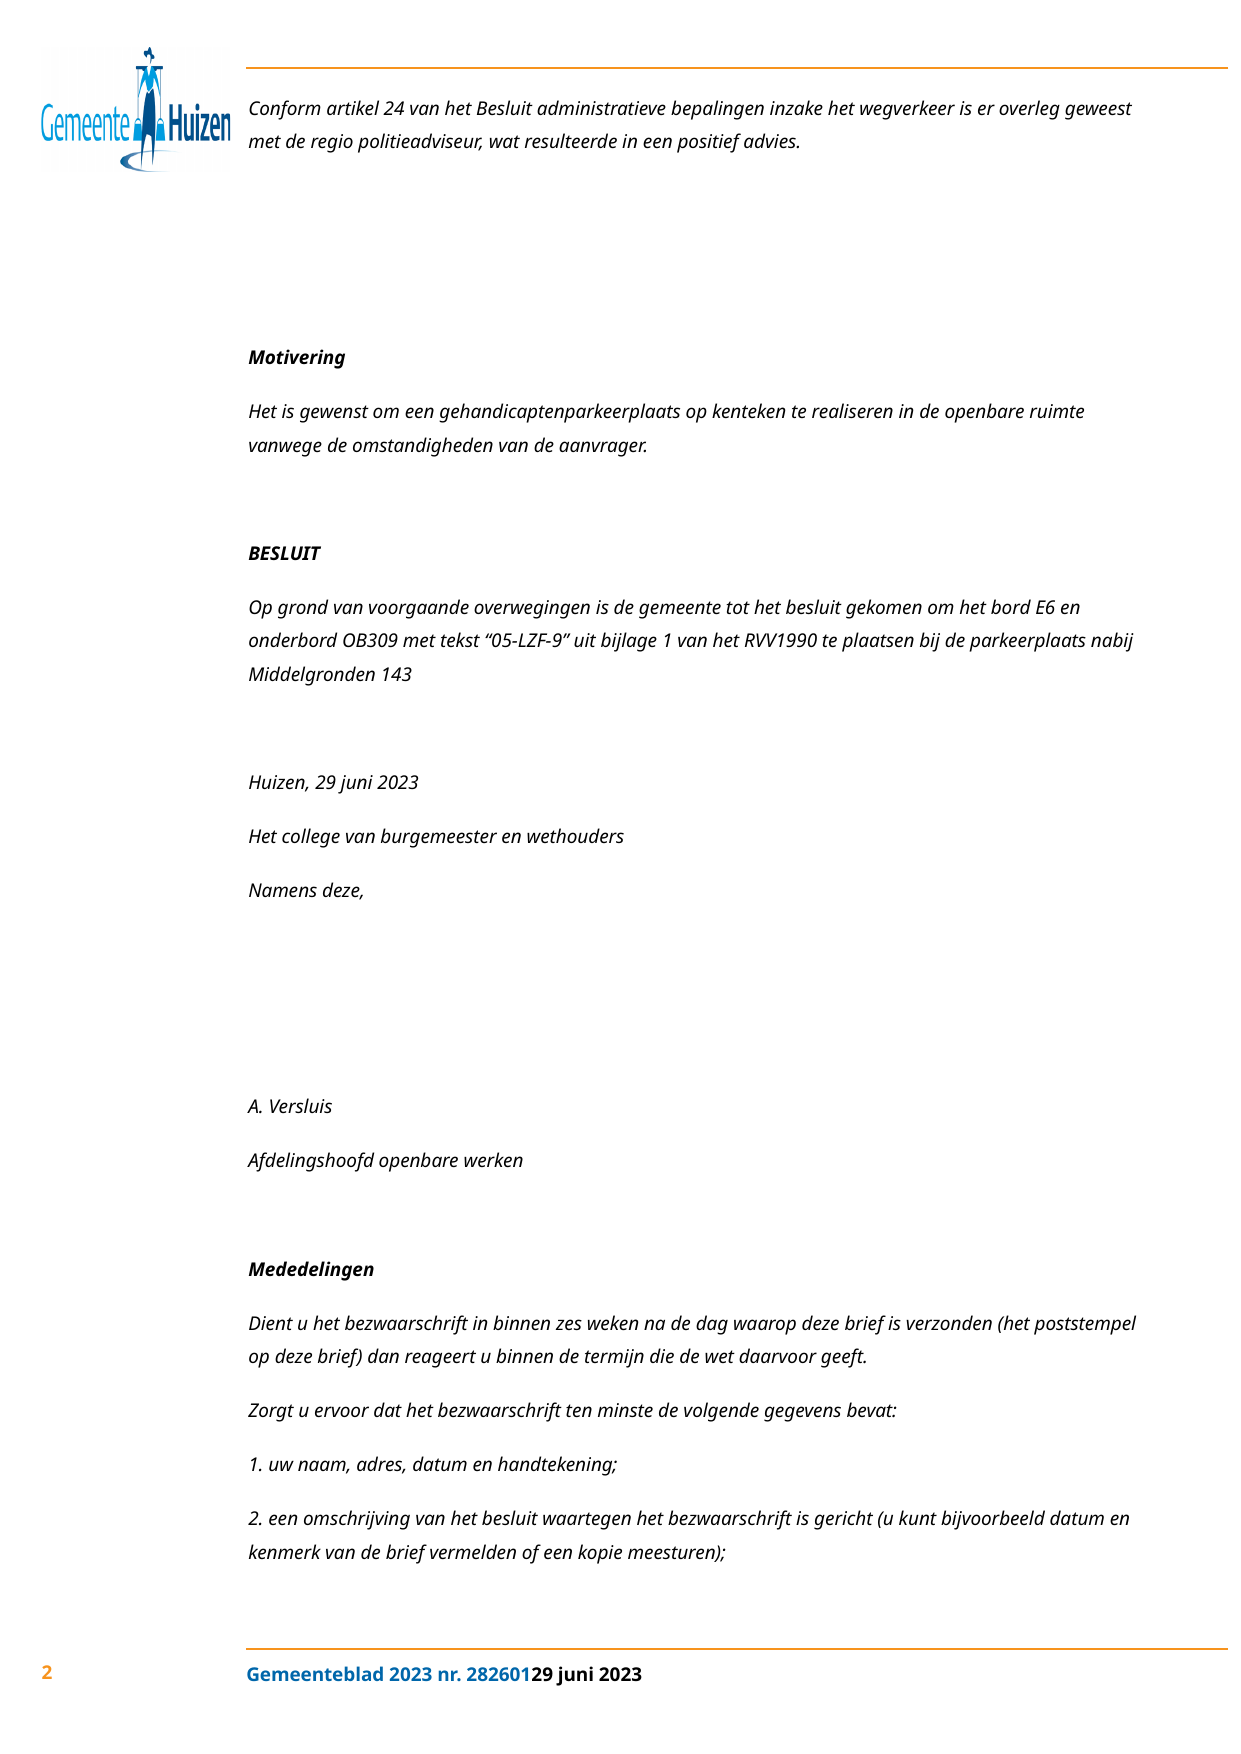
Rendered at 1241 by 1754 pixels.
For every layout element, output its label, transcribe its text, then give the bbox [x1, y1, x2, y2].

picture [41, 47, 231, 172]
text Zorgt u ervoor dat het bezwaarschrift ten minste de volgende gegevens bevat: [248, 1397, 1152, 1423]
text 2. een omschrijving van het besluit waartegen het bezwaarschrift is gericht (u kunt bijvoorbeeld datum en kenmerk van de brief vermelden of een kopie meesturen); [248, 1505, 1152, 1564]
text Dient u het bezwaarschrift in binnen zes weken na de dag waarop deze brief is verzonden (het poststempel op deze brief) dan reageert u binnen de termijn die de wet daarvoor geeft. [248, 1310, 1152, 1369]
text Motivering [248, 344, 1152, 370]
text Het is gewenst om een gehandicaptenparkeerplaats op kenteken te realiseren in de openbare ruimte vanwege de omstandigheden van de aanvrager. [248, 398, 1152, 458]
text Conform artikel 24 van het Besluit administratieve bepalingen inzake het wegverkeer is er overleg geweest met de regio politieadviseur, wat resulteerde in een positief advies. [248, 95, 1152, 154]
text Mededelingen [248, 1256, 1152, 1281]
text Het college van burgemeester en wethouders [248, 823, 1152, 849]
text Op grond van voorgaande overwegingen is de gemeente tot het besluit gekomen om het bord E6 en onderbord OB309 met tekst “05-LZF-9” uit bijlage 1 van het RVV1990 te plaatsen bij de parkeerplaats nabij Middelgronden 143 [248, 594, 1152, 687]
text Huizen, 29 juni 2023 [248, 769, 1152, 795]
text A. Versluis [248, 1093, 1152, 1119]
text Afdelingshoofd openbare werken [248, 1148, 1152, 1173]
text Namens deze, [248, 877, 1152, 903]
text BESLUIT [248, 540, 1152, 566]
text 1. uw naam, adres, datum en handtekening; [248, 1451, 1152, 1477]
